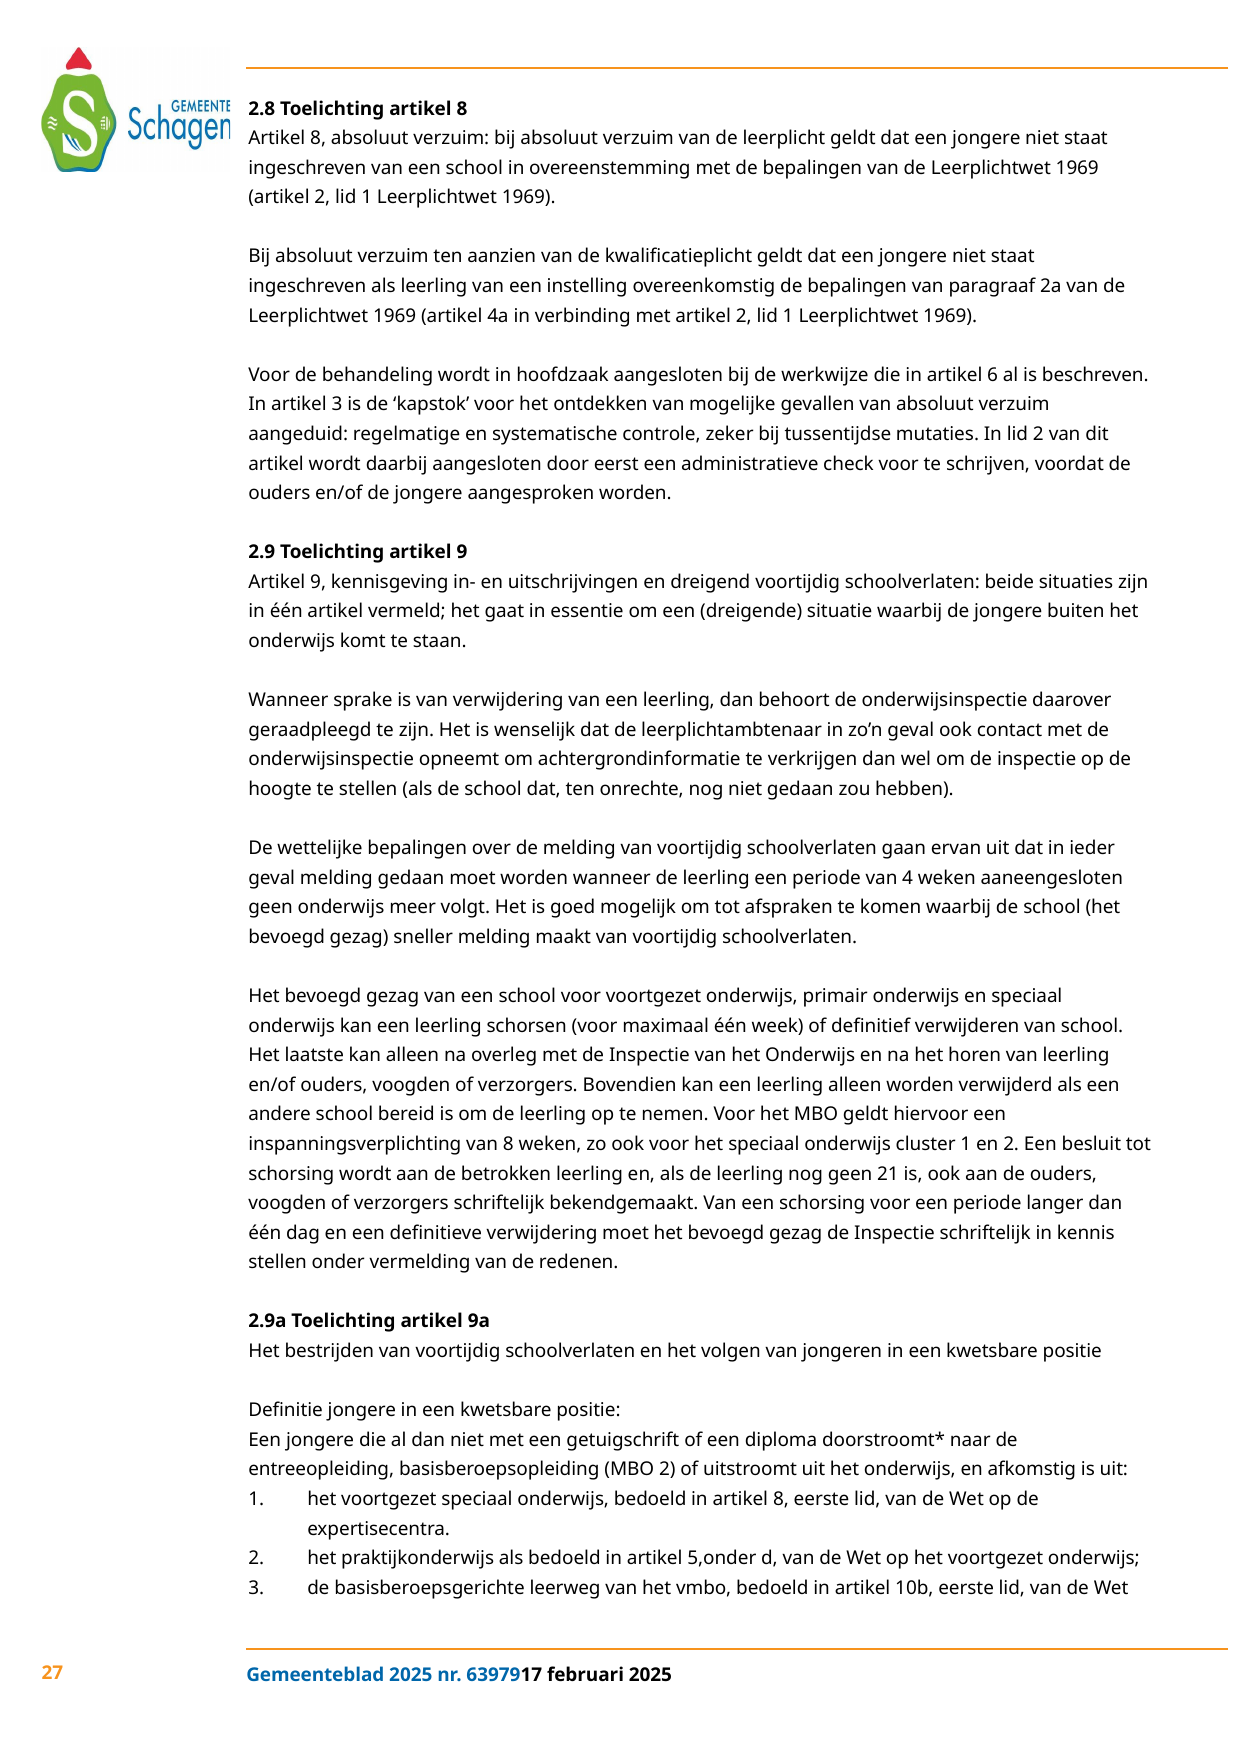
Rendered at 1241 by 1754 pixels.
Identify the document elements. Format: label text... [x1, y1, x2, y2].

list het voortgezet speciaal onderwijs, bedoeld in artikel 8, eerste lid, van de Wet op de expertisecentra. [248, 1485, 1152, 1541]
text Artikel 9, kennisgeving in- en uitschrijvingen en dreigend voortijdig schoolverlaten: beide situaties zijn in één artikel vermeld; het gaat in essentie om een (dreigende) situatie waarbij de jongere buiten het onderwijs komt te staan. [248, 568, 1152, 653]
text Voor de behandeling wordt in hoofdzaak aangesloten bij de werkwijze die in artikel 6 al is beschreven. In artikel 3 is de ‘kapstok’ voor het ontdekken van mogelijke gevallen van absoluut verzuim aangeduid: regelmatige en systematische controle, zeker bij tussentijdse mutaties. In lid 2 van dit artikel wordt daarbij aangesloten door eerst een administratieve check voor te schrijven, voordat de ouders en/of de jongere aangesproken worden. [248, 361, 1152, 505]
text 2.9 Toelichting artikel 9 [248, 538, 1152, 564]
text Definitie jongere in een kwetsbare positie: [248, 1396, 1152, 1422]
text Bij absoluut verzuim ten aanzien van de kwalificatieplicht geldt dat een jongere niet staat ingeschreven als leerling van een instelling overeenkomstig de bepalingen van paragraaf 2a van de Leerplichtwet 1969 (artikel 4a in verbinding met artikel 2, lid 1 Leerplichtwet 1969). [248, 243, 1152, 328]
list de basisberoepsgerichte leerweg van het vmbo, bedoeld in artikel 10b, eerste lid, van de Wet [248, 1574, 1152, 1600]
text Artikel 8, absoluut verzuim: bij absoluut verzuim van de leerplicht geldt dat een jongere niet staat ingeschreven van een school in overeenstemming met de bepalingen van de Leerplichtwet 1969 (artikel 2, lid 1 Leerplichtwet 1969). [248, 124, 1152, 209]
text De wettelijke bepalingen over de melding van voortijdig schoolverlaten gaan ervan uit dat in ieder geval melding gedaan moet worden wanneer de leerling een periode van 4 weken aaneengesloten geen onderwijs meer volgt. Het is goed mogelijk om tot afspraken te komen waarbij de school (het bevoegd gezag) sneller melding maakt van voortijdig schoolverlaten. [248, 834, 1152, 949]
text 2.8 Toelichting artikel 8 [248, 95, 1152, 121]
picture [41, 47, 231, 172]
text Wanneer sprake is van verwijdering van een leerling, dan behoort de onderwijsinspectie daarover geraadpleegd te zijn. Het is wenselijk dat de leerplichtambtenaar in zo’n geval ook contact met de onderwijsinspectie opneemt om achtergrondinformatie te verkrijgen dan wel om de inspectie op de hoogte te stellen (als de school dat, ten onrechte, nog niet gedaan zou hebben). [248, 686, 1152, 801]
text Het bevoegd gezag van een school voor voortgezet onderwijs, primair onderwijs en speciaal onderwijs kan een leerling schorsen (voor maximaal één week) of definitief verwijderen van school. Het laatste kan alleen na overleg met de Inspectie van het Onderwijs en na het horen van leerling en/of ouders, voogden of verzorgers. Bovendien kan een leerling alleen worden verwijderd als een andere school bereid is om de leerling op te nemen. Voor het MBO geldt hiervoor een inspanningsverplichting van 8 weken, zo ook voor het speciaal onderwijs cluster 1 en 2. Een besluit tot schorsing wordt aan de betrokken leerling en, als de leerling nog geen 21 is, ook aan de ouders, voogden of verzorgers schriftelijk bekendgemaakt. Van een schorsing voor een periode langer dan één dag en een definitieve verwijdering moet het bevoegd gezag de Inspectie schriftelijk in kennis stellen onder vermelding van de redenen. [248, 982, 1152, 1274]
text 2.9a Toelichting artikel 9a [248, 1308, 1152, 1333]
text Het bestrijden van voortijdig schoolverlaten en het volgen van jongeren in een kwetsbare positie [248, 1337, 1152, 1363]
text Een jongere die al dan niet met een getuigschrift of een diploma doorstroomt* naar de entreeopleiding, basisberoepsopleiding (MBO 2) of uitstroomt uit het onderwijs, en afkomstig is uit: [248, 1426, 1152, 1481]
list het praktijkonderwijs als bedoeld in artikel 5,onder d, van de Wet op het voortgezet onderwijs; [248, 1544, 1152, 1570]
